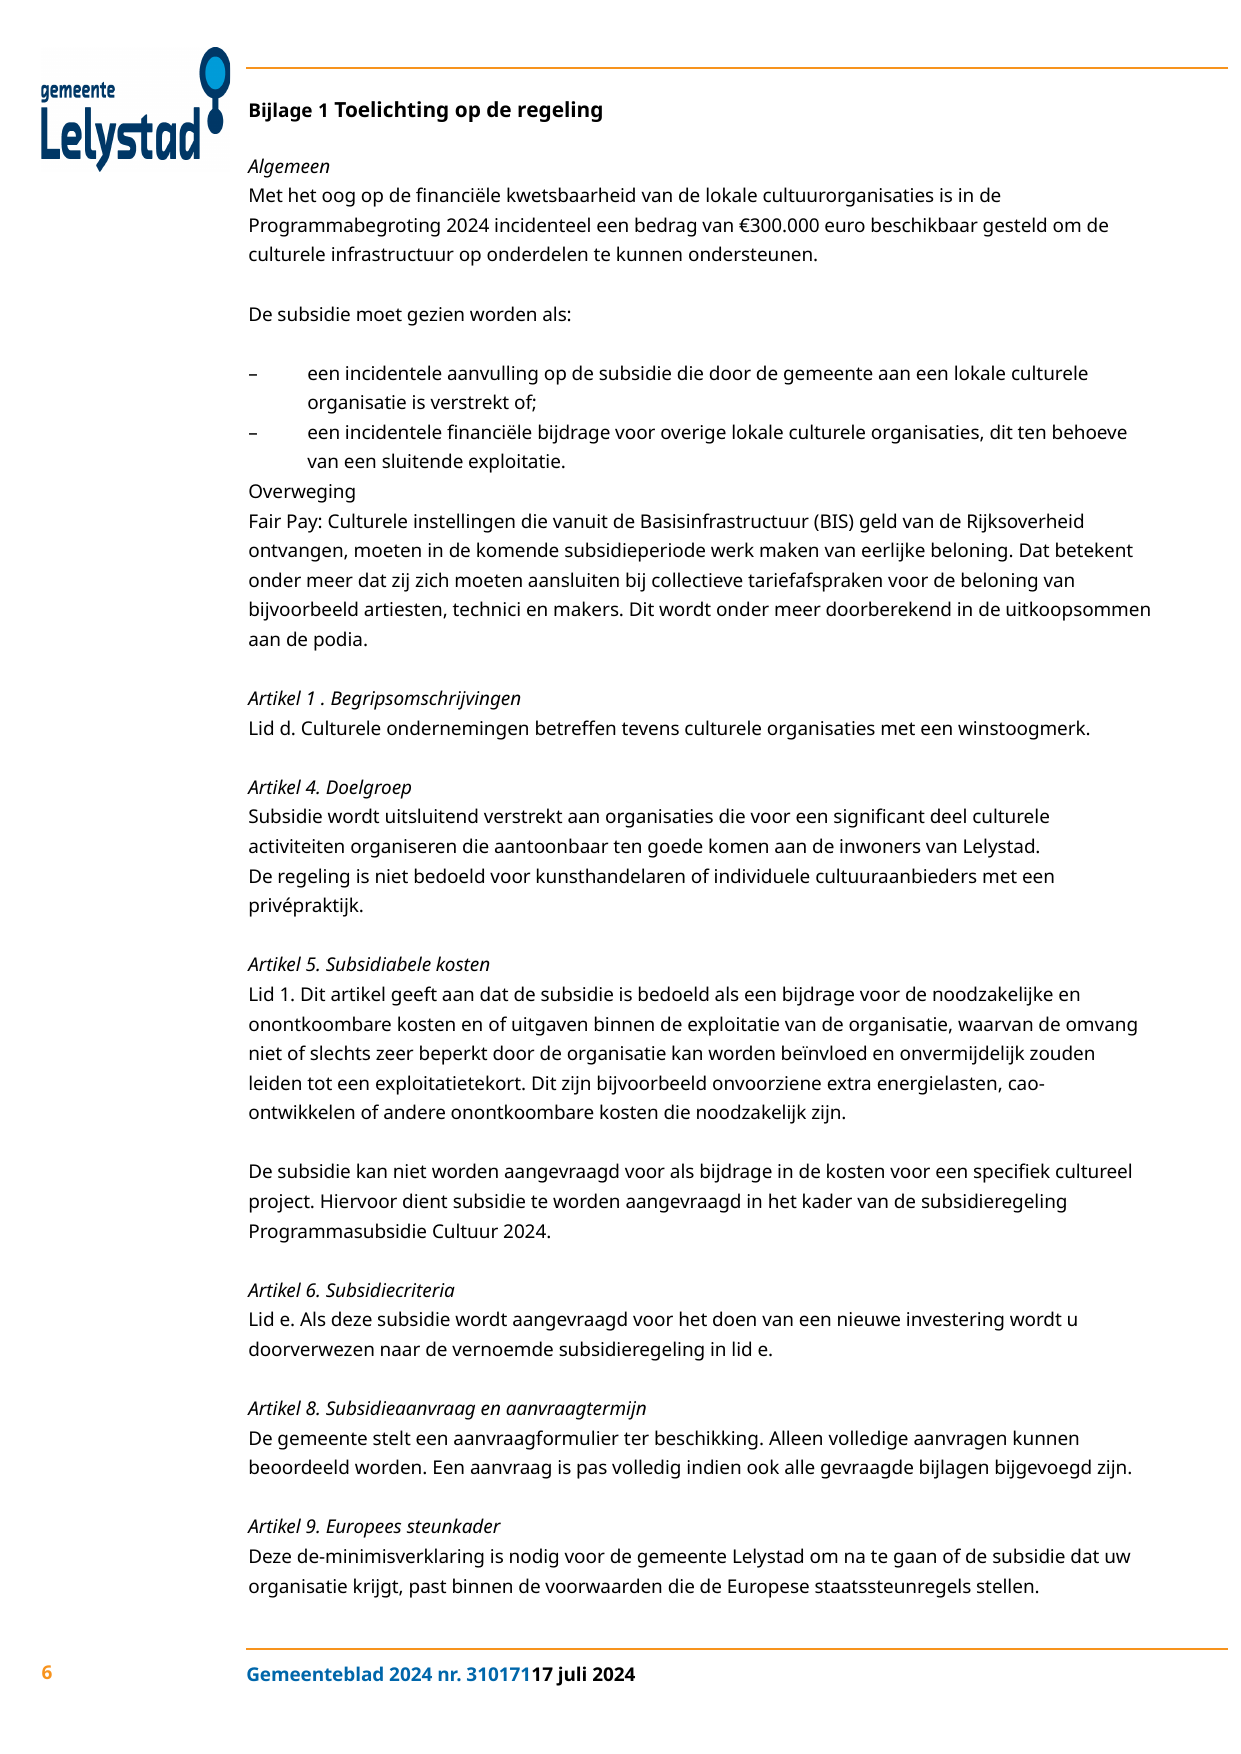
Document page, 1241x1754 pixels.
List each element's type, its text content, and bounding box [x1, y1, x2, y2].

text Artikel 6. Subsidiecriteria [248, 1277, 1152, 1303]
list een incidentele financiële bijdrage voor overige lokale culturele organisaties, dit ten behoeve van een sluitende exploitatie. [248, 419, 1152, 474]
text De gemeente stelt een aanvraagformulier ter beschikking. Alleen volledige aanvragen kunnen beoordeeld worden. Een aanvraag is pas volledig indien ook alle gevraagde bijlagen bijgevoegd zijn. [248, 1425, 1152, 1480]
text Lid 1. Dit artikel geeft aan dat de subsidie is bedoeld als een bijdrage voor de noodzakelijke en onontkoombare kosten en of uitgaven binnen de exploitatie van de organisatie, waarvan de omvang niet of slechts zeer beperkt door de organisatie kan worden beïnvloed en onvermijdelijk zouden leiden tot een exploitatietekort. Dit zijn bijvoorbeeld onvoorziene extra energielasten, cao-ontwikkelen of andere onontkoombare kosten die noodzakelijk zijn. [248, 981, 1152, 1125]
list een incidentele aanvulling op de subsidie die door de gemeente aan een lokale culturele organisatie is verstrekt of; [248, 360, 1152, 415]
text Overweging [248, 478, 1152, 504]
text Artikel 1 . Begripsomschrijvingen [248, 685, 1152, 711]
text Artikel 4. Doelgroep [248, 774, 1152, 800]
text Lid d. Culturele ondernemingen betreffen tevens culturele organisaties met een winstoogmerk. [248, 715, 1152, 741]
text Subsidie wordt uitsluitend verstrekt aan organisaties die voor een significant deel culturele activiteiten organiseren die aantoonbaar ten goede komen aan de inwoners van Lelystad. [248, 804, 1152, 859]
text De subsidie kan niet worden aangevraagd voor als bijdrage in de kosten voor een specifiek cultureel project. Hiervoor dient subsidie te worden aangevraagd in het kader van de subsidieregeling Programmasubsidie Cultuur 2024. [248, 1159, 1152, 1244]
text De subsidie moet gezien worden als: [248, 301, 1152, 327]
text Artikel 5. Subsidiabele kosten [248, 952, 1152, 977]
text Algemeen [248, 153, 1152, 179]
text Fair Pay: Culturele instellingen die vanuit de Basisinfrastructuur (BIS) geld van de Rijksoverheid ontvangen, moeten in de komende subsidieperiode werk maken van eerlijke beloning. Dat betekent onder meer dat zij zich moeten aansluiten bij collectieve tariefafspraken voor de beloning van bijvoorbeeld artiesten, technici en makers. Dit wordt onder meer doorberekend in de uitkoopsommen aan de podia. [248, 508, 1152, 652]
text Bijlage 1 Toelichting op de regeling [248, 95, 1152, 123]
text Artikel 8. Subsidieaanvraag en aanvraagtermijn [248, 1395, 1152, 1421]
picture [41, 47, 231, 172]
text Met het oog op de financiële kwetsbaarheid van de lokale cultuurorganisaties is in de Programmabegroting 2024 incidenteel een bedrag van €300.000 euro beschikbaar gesteld om de culturele infrastructuur op onderdelen te kunnen ondersteunen. [248, 182, 1152, 267]
text Deze de-minimisverklaring is nodig voor de gemeente Lelystad om na te gaan of de subsidie dat uw organisatie krijgt, past binnen de voorwaarden die de Europese staatssteunregels stellen. [248, 1543, 1152, 1599]
text Lid e. Als deze subsidie wordt aangevraagd voor het doen van een nieuwe investering wordt u doorverwezen naar de vernoemde subsidieregeling in lid e. [248, 1307, 1152, 1362]
text De regeling is niet bedoeld voor kunsthandelaren of individuele cultuuraanbieders met een privépraktijk. [248, 863, 1152, 918]
text Artikel 9. Europees steunkader [248, 1514, 1152, 1539]
